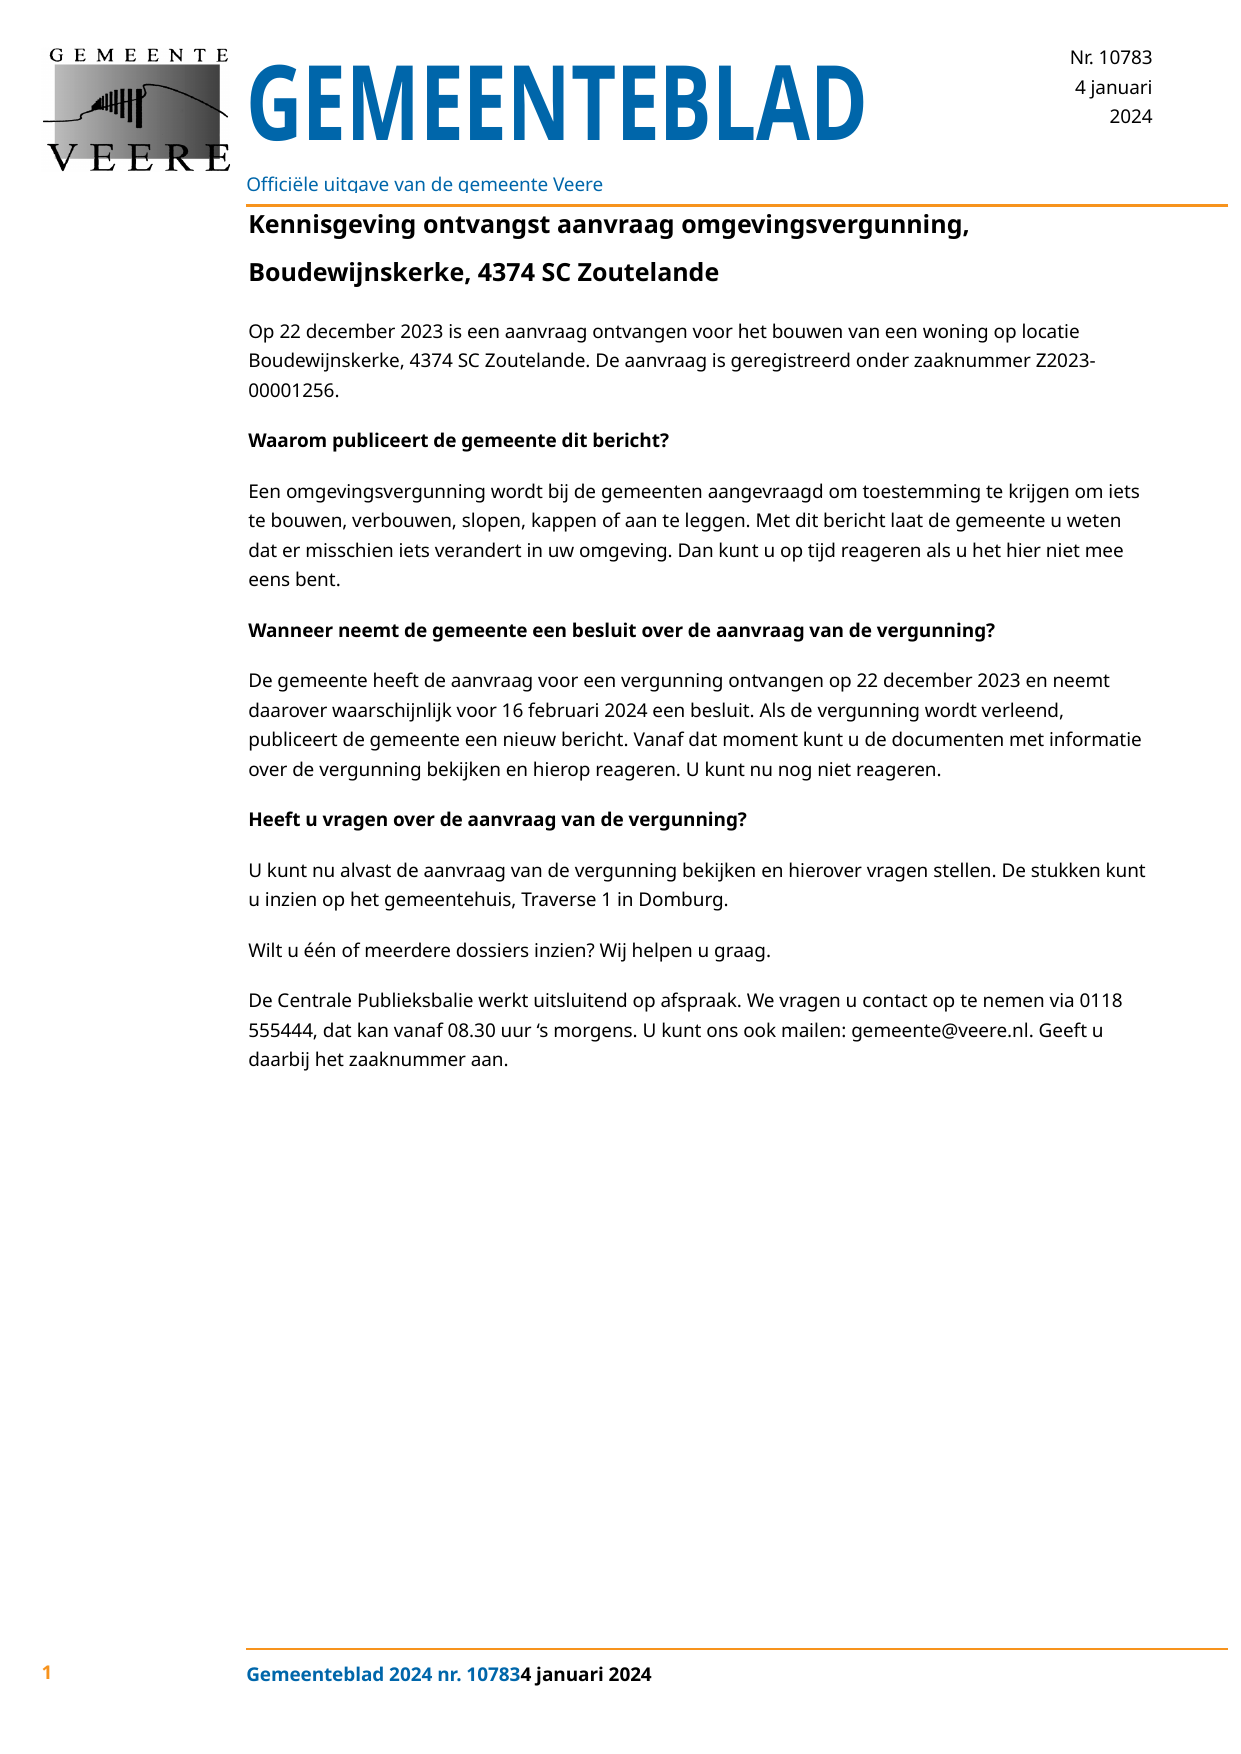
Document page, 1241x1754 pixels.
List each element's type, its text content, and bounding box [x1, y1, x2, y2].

text U kunt nu alvast de aanvraag van de vergunning bekijken en hierover vragen stellen. De stukken kunt u inzien op het gemeentehuis, Traverse 1 in Domburg. [248, 857, 1152, 912]
text Heeft u vragen over de aanvraag van de vergunning? [248, 807, 1152, 832]
text Wilt u één of meerdere dossiers inzien? Wij helpen u graag. [248, 937, 1152, 963]
text Waarom publiceert de gemeente dit bericht? [248, 427, 1152, 453]
text De gemeente heeft de aanvraag voor een vergunning ontvangen op 22 december 2023 en neemt daarover waarschijnlijk voor 16 februari 2024 een besluit. Als de vergunning wordt verleend, publiceert de gemeente een nieuw bericht. Vanaf dat moment kunt u de documenten met informatie over de vergunning bekijken en hierop reageren. U kunt nu nog niet reageren. [248, 667, 1152, 782]
text De Centrale Publieksbalie werkt uitsluitend op afspraak. We vragen u contact op te nemen via 0118 555444, dat kan vanaf 08.30 uur ‘s morgens. U kunt ons ook mailen: gemeente@veere.nl. Geeft u daarbij het zaaknummer aan. [248, 987, 1152, 1072]
picture [41, 47, 231, 172]
text Wanneer neemt de gemeente een besluit over de aanvraag van de vergunning? [248, 617, 1152, 643]
text Een omgevingsvergunning wordt bij de gemeenten aangevraagd om toestemming te krijgen om iets te bouwen, verbouwen, slopen, kappen of aan te leggen. Met dit bericht laat de gemeente u weten dat er misschien iets verandert in uw omgeving. Dan kunt u op tijd reageren als u het hier niet mee eens bent. [248, 478, 1152, 592]
text Op 22 december 2023 is een aanvraag ontvangen voor het bouwen van een woning op locatie Boudewijnskerke, 4374 SC Zoutelande. De aanvraag is geregistreerd onder zaaknummer Z2023-00001256. [248, 318, 1152, 403]
text Kennisgeving ontvangst aanvraag omgevingsvergunning, Boudewijnskerke, 4374 SC Zoutelande [248, 207, 1152, 288]
